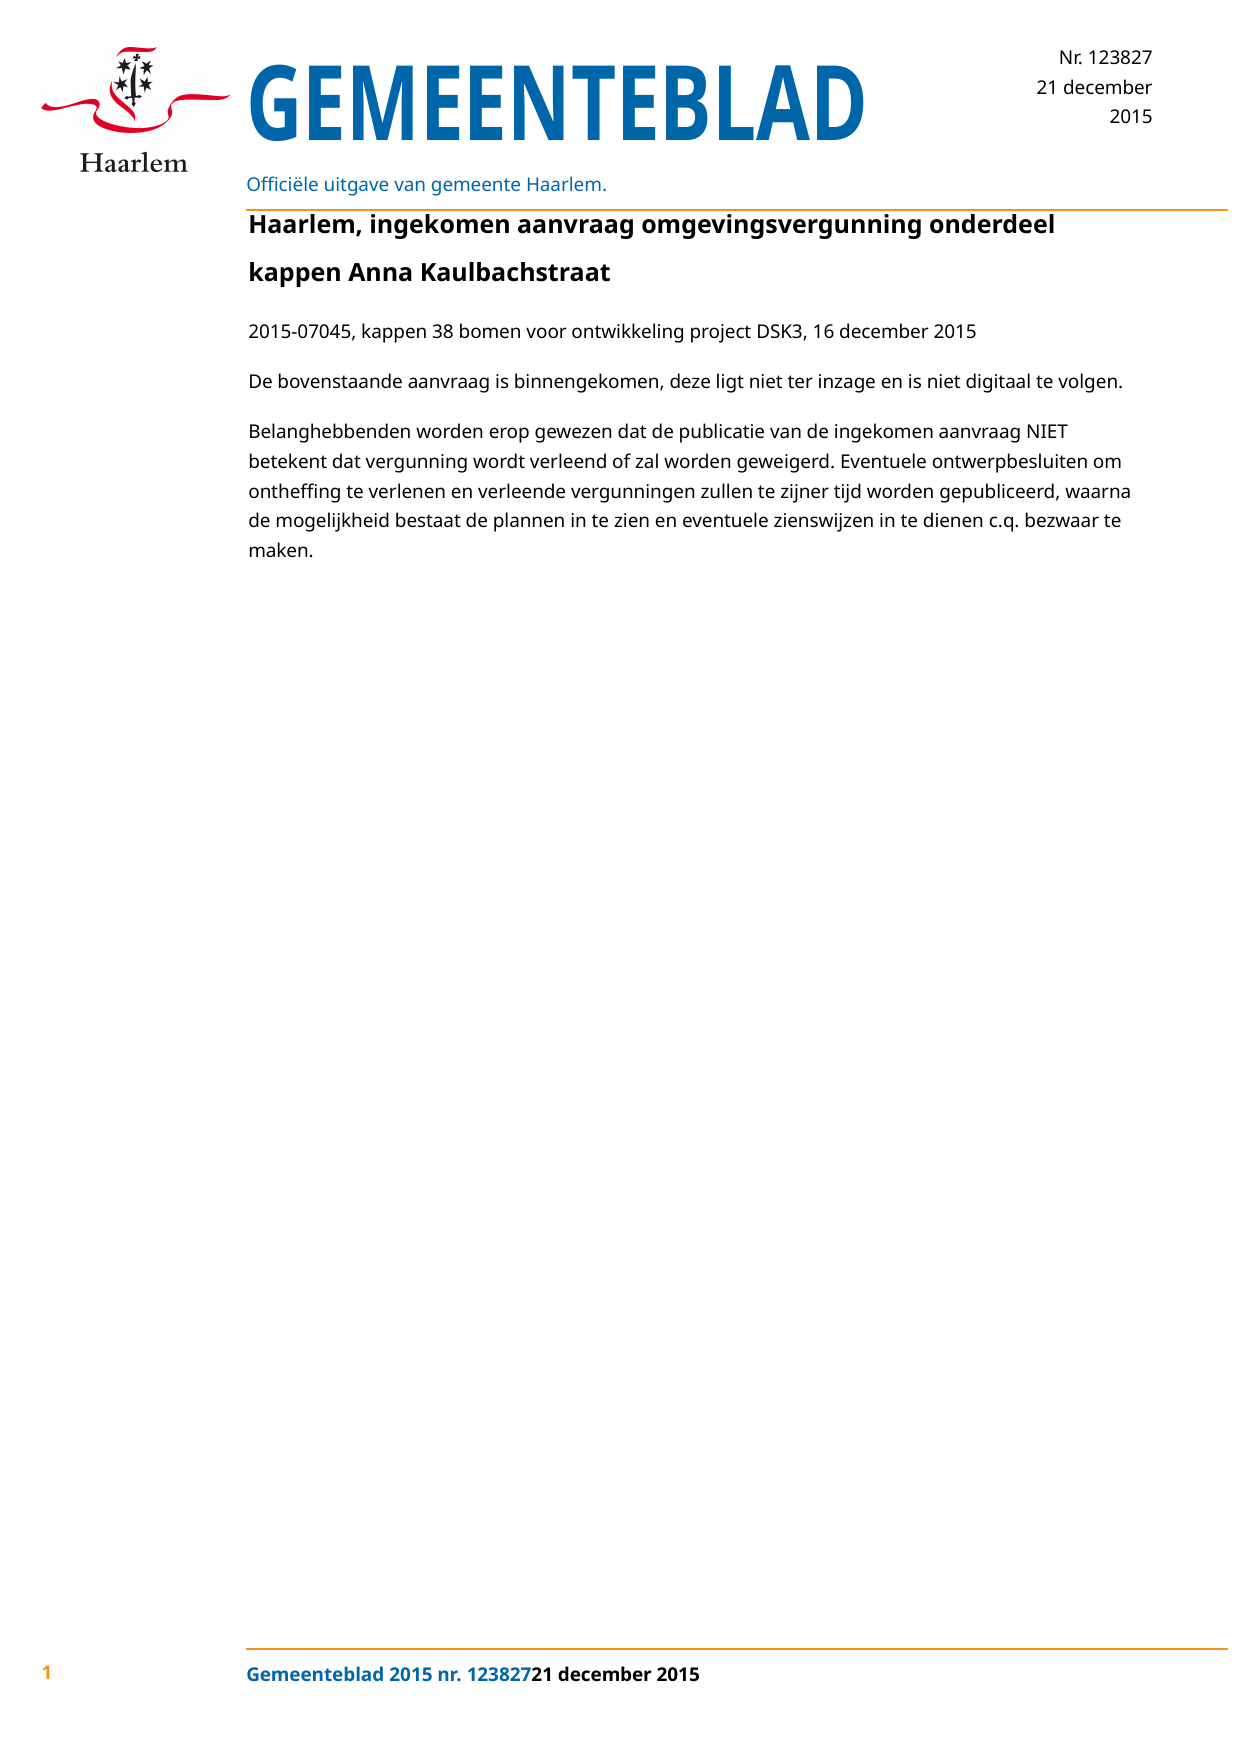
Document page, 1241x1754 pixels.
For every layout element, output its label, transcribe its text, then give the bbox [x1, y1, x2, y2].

text 2015-07045, kappen 38 bomen voor ontwikkeling project DSK3, 16 december 2015 [248, 318, 1152, 344]
text Belanghebbenden worden erop gewezen dat de publicatie van de ingekomen aanvraag NIET betekent dat vergunning wordt verleend of zal worden geweigerd. Eventuele ontwerpbesluiten om ontheffing te verlenen en verleende vergunningen zullen te zijner tijd worden gepubliceerd, waarna de mogelijkheid bestaat de plannen in te zien en eventuele zienswijzen in te dienen c.q. bezwaar te maken. [248, 419, 1152, 563]
picture [41, 47, 231, 172]
text Haarlem, ingekomen aanvraag omgevingsvergunning onderdeel kappen Anna Kaulbachstraat [248, 211, 1152, 288]
text De bovenstaande aanvraag is binnengekomen, deze ligt niet ter inzage en is niet digitaal te volgen. [248, 368, 1152, 394]
